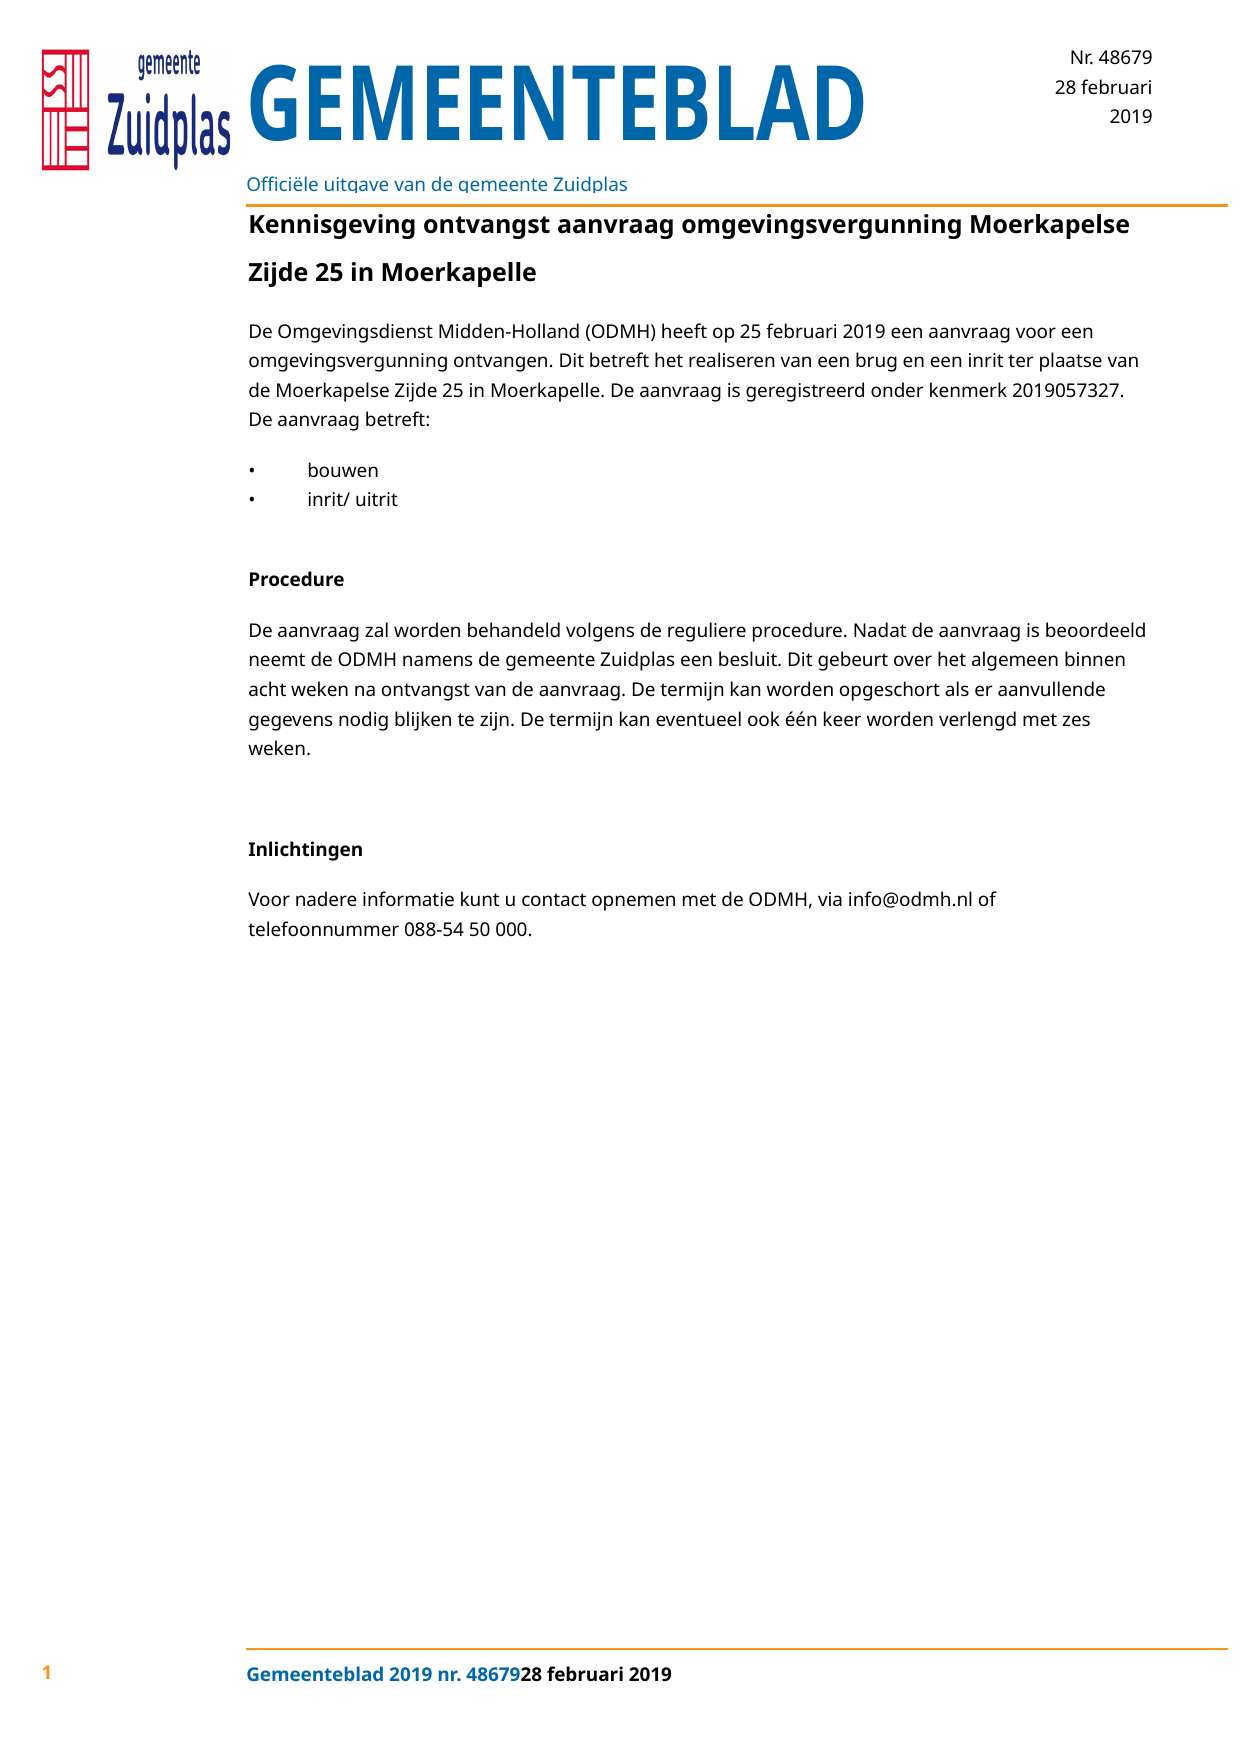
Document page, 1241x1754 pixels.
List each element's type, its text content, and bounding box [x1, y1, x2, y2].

picture [41, 47, 231, 172]
list bouwen [248, 457, 1152, 483]
text Kennisgeving ontvangst aanvraag omgevingsvergunning Moerkapelse Zijde 25 in Moerkapelle [248, 207, 1152, 288]
list inrit/ uitrit [248, 487, 1152, 512]
text Inlichtingen [248, 836, 1152, 862]
text De Omgevingsdienst Midden-Holland (ODMH) heeft op 25 februari 2019 een aanvraag voor een omgevingsvergunning ontvangen. Dit betreft het realiseren van een brug en een inrit ter plaatse van de Moerkapelse Zijde 25 in Moerkapelle. De aanvraag is geregistreerd onder kenmerk 2019057327. De aanvraag betreft: [248, 318, 1152, 432]
text De aanvraag zal worden behandeld volgens de reguliere procedure. Nadat de aanvraag is beoordeeld neemt de ODMH namens de gemeente Zuidplas een besluit. Dit gebeurt over het algemeen binnen acht weken na ontvangst van de aanvraag. De termijn kan worden opgeschort als er aanvullende gegevens nodig blijken te zijn. De termijn kan eventueel ook één keer worden verlengd met zes weken. [248, 617, 1152, 761]
text Procedure [248, 567, 1152, 592]
text Voor nadere informatie kunt u contact opnemen met de ODMH, via info@odmh.nl of telefoonnummer 088-54 50 000. [248, 887, 1152, 942]
